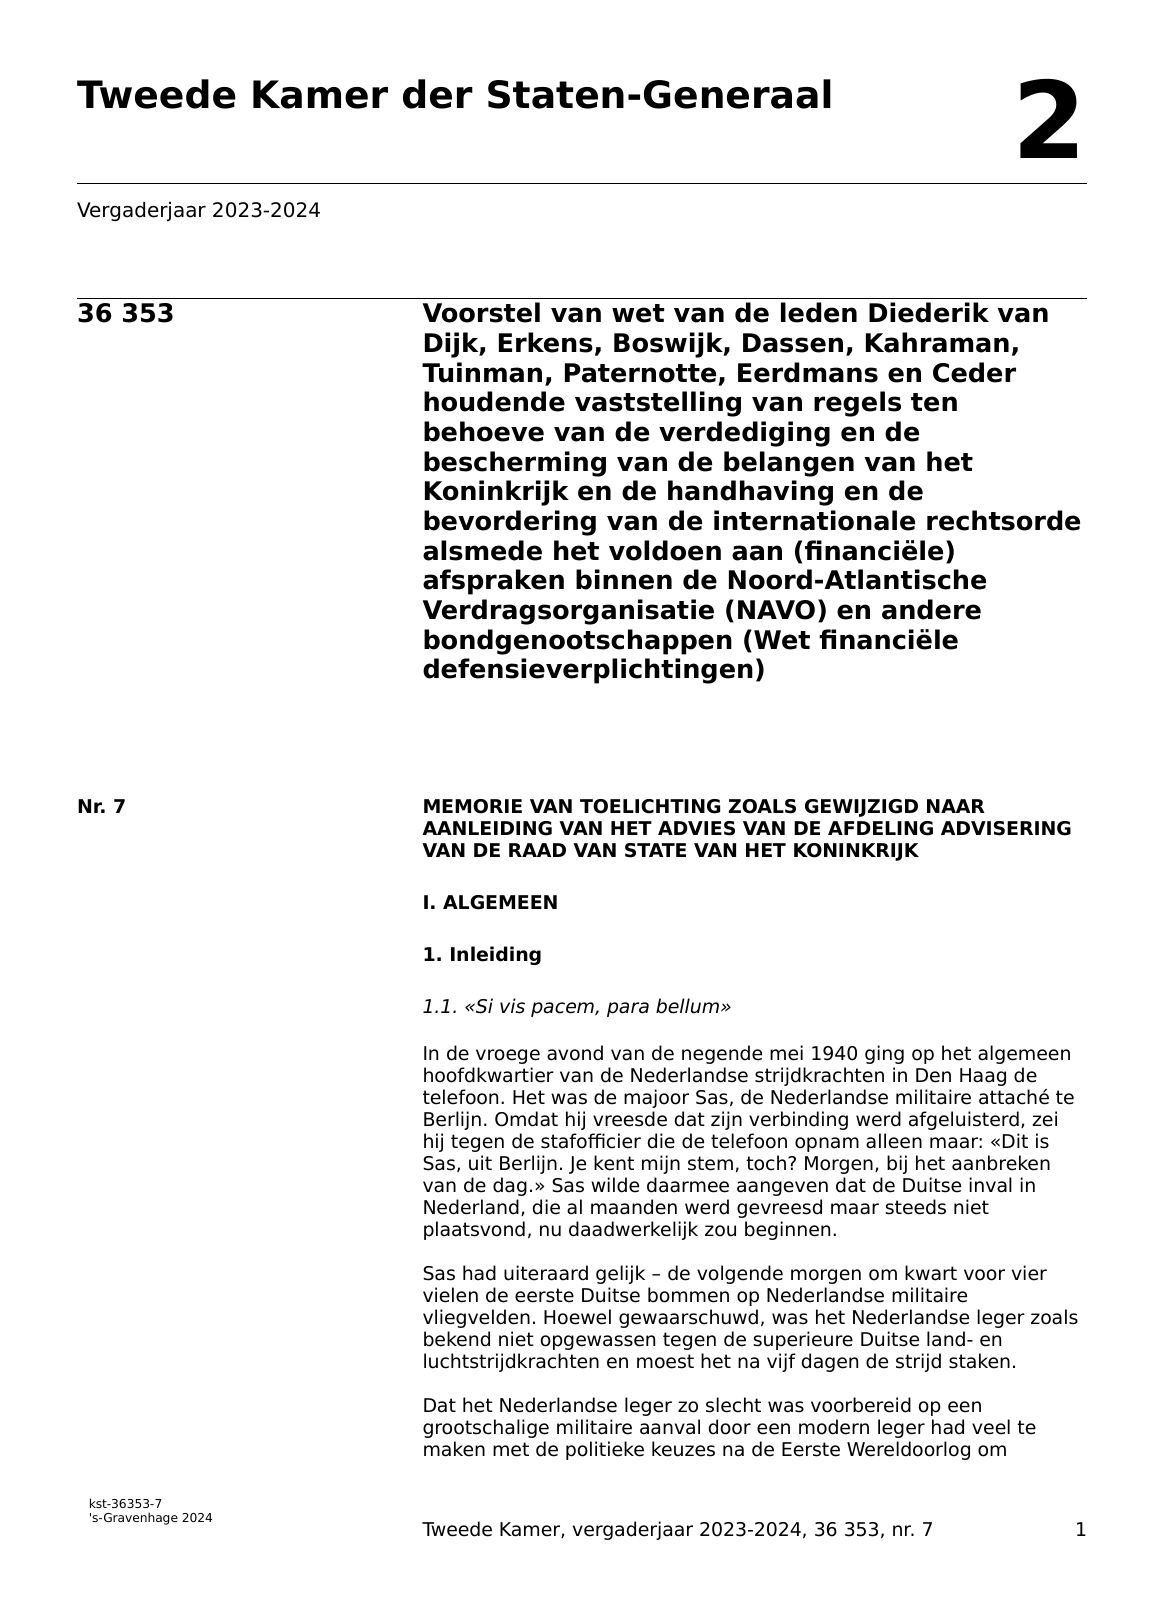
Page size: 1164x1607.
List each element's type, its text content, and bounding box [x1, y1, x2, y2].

text Sas had uiteraard gelijk – de volgende morgen om kwart voor vier vielen de eerste Duitse bommen op Nederlandse militaire vliegvelden. Hoewel gewaarschuwd, was het Nederlandse leger zoals bekend niet opgewassen tegen de superieure Duitse land- en luchtstrijdkrachten en moest het na vijf dagen de strijd staken. [422, 1263, 1087, 1373]
table_cell Vergaderjaar 2023-2024 [77, 184, 1087, 298]
table_header Tweede Kamer der Staten-Generaal [77, 59, 886, 183]
text 's-Gravenhage 2024 [88, 1511, 323, 1525]
table_header 2 [886, 59, 1087, 183]
subtitle I. ALGEMEEN [422, 892, 1087, 914]
text Dat het Nederlandse leger zo slecht was voorbereid op een grootschalige militaire aanval door een modern leger had veel te maken met de politieke keuzes na de Eerste Wereldoorlog om [422, 1395, 1087, 1461]
subtitle 36 353 Voorstel van wet van de leden Diederik van Dijk, Erkens, Boswijk, Dassen, Kahraman, Tuinman, Paternotte, Eerdmans en Ceder houdende vaststelling van regels ten behoeve van de verdediging en de bescherming van de belangen van het Koninkrijk en de handhaving en de bevordering van de internationale rechtsorde alsmede het voldoen aan (financiële) afspraken binnen de Noord-Atlantische Verdragsorganisatie (NAVO) en andere bondgenootschappen (Wet financiële defensieverplichtingen) [77, 299, 1087, 685]
subtitle 1. Inleiding [422, 944, 1087, 966]
subtitle 1.1. «Si vis pacem, para bellum» [422, 996, 1087, 1018]
text kst-36353-7 [88, 1497, 323, 1511]
subtitle Nr. 7 MEMORIE VAN TOELICHTING ZOALS GEWIJZIGD NAAR AANLEIDING VAN HET ADVIES VAN DE AFDELING ADVISERING VAN DE RAAD VAN STATE VAN HET KONINKRIJK [77, 796, 1087, 862]
text In de vroege avond van de negende mei 1940 ging op het algemeen hoofdkwartier van de Nederlandse strijdkrachten in Den Haag de telefoon. Het was de majoor Sas, de Nederlandse militaire attaché te Berlijn. Omdat hij vreesde dat zijn verbinding werd afgeluisterd, zei hij tegen de stafofficier die de telefoon opnam alleen maar: «Dit is Sas, uit Berlijn. Je kent mijn stem, toch? Morgen, bij het aanbreken van de dag.» Sas wilde daarmee aangeven dat de Duitse inval in Nederland, die al maanden werd gevreesd maar steeds niet plaatsvond, nu daadwerkelijk zou beginnen. [422, 1043, 1087, 1241]
